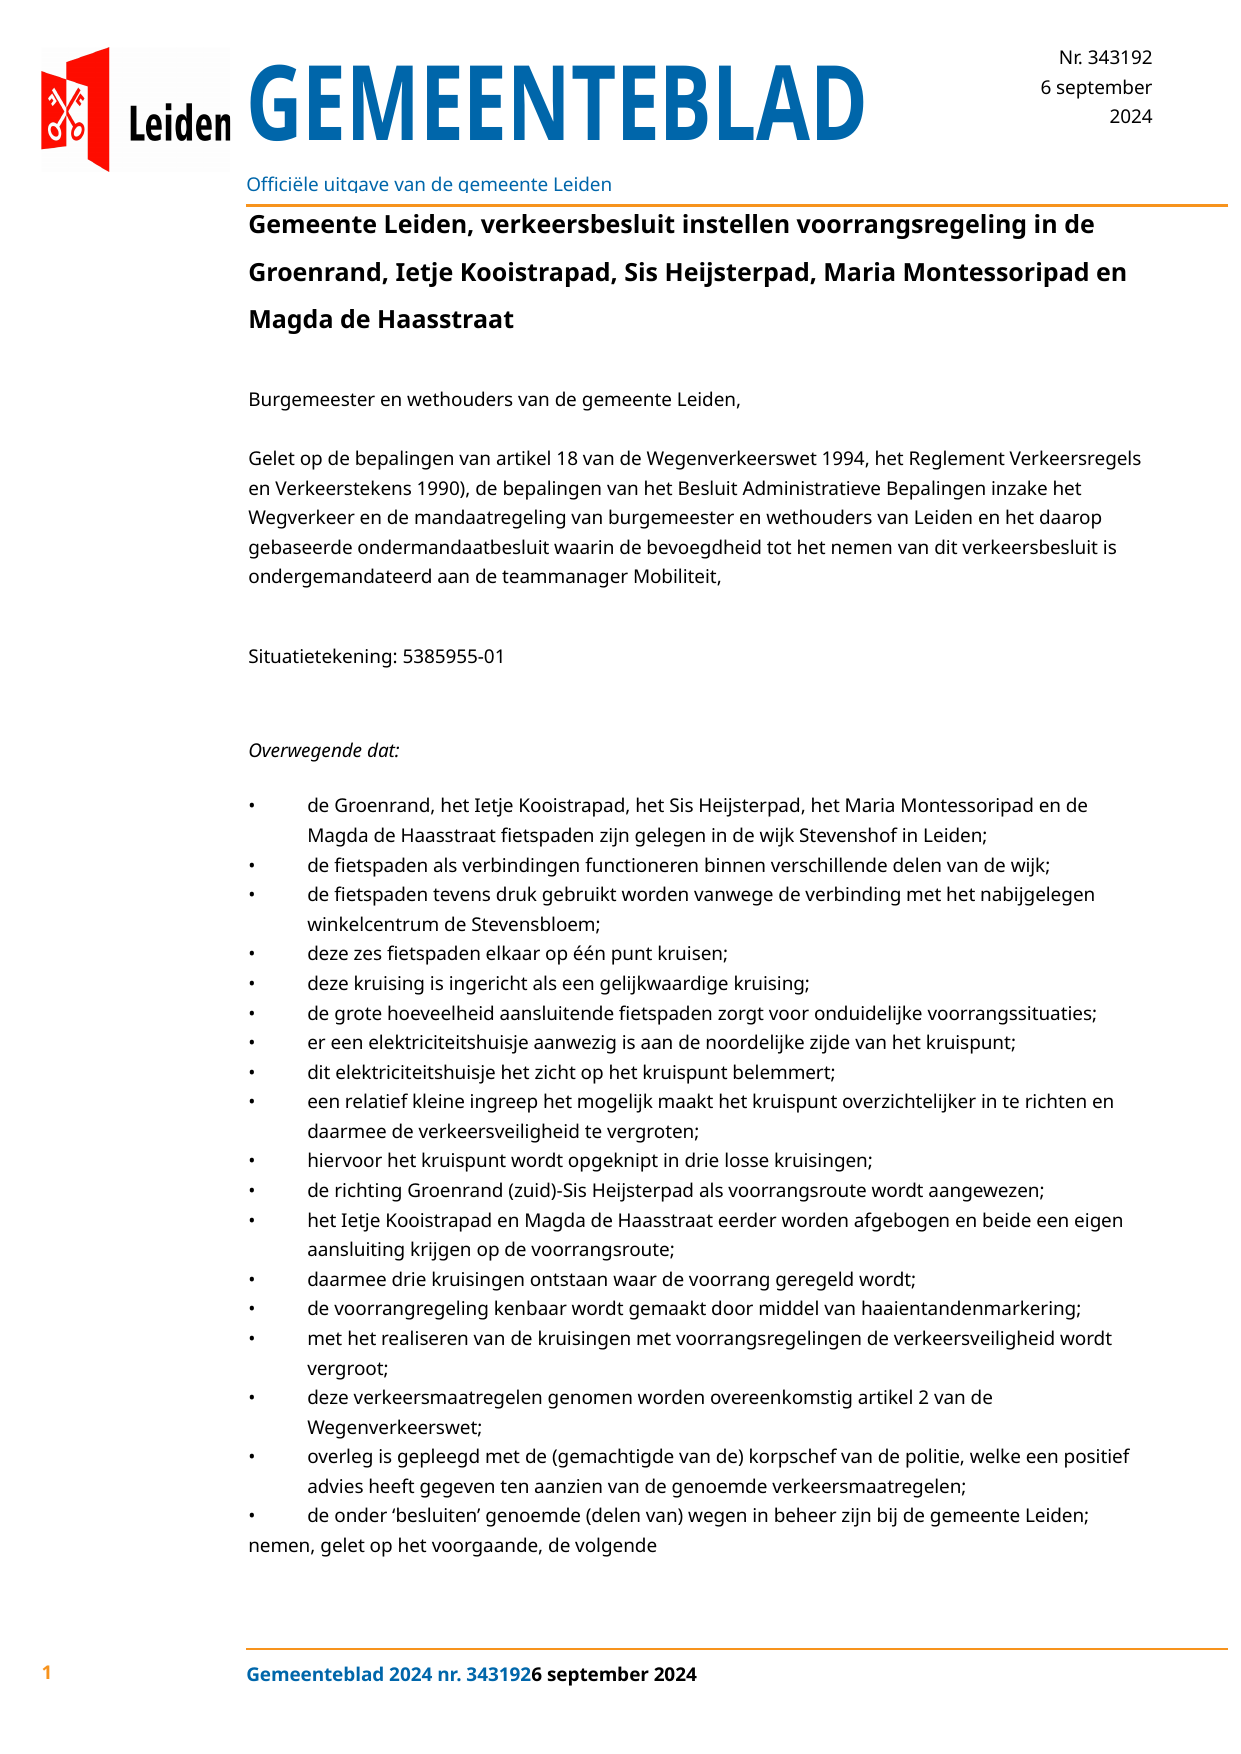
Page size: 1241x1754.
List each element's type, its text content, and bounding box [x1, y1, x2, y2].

list hiervoor het kruispunt wordt opgeknipt in drie losse kruisingen; [248, 1148, 1152, 1173]
text Burgemeester en wethouders van de gemeente Leiden, [248, 386, 1152, 412]
list deze verkeersmaatregelen genomen worden overeenkomstig artikel 2 van de Wegenverkeerswet; [248, 1384, 1152, 1439]
list het Ietje Kooistrapad en Magda de Haasstraat eerder worden afgebogen en beide een eigen aansluiting krijgen op de voorrangsroute; [248, 1207, 1152, 1262]
text Gemeente Leiden, verkeersbesluit instellen voorrangsregeling in de Groenrand, Ietje Kooistrapad, Sis Heijsterpad, Maria Montessoripad en Magda de Haasstraat [248, 207, 1152, 336]
list de grote hoeveelheid aansluitende fietspaden zorgt voor onduidelijke voorrangssituaties; [248, 1000, 1152, 1025]
list dit elektriciteitshuisje het zicht op het kruispunt belemmert; [248, 1059, 1152, 1084]
list een relatief kleine ingreep het mogelijk maakt het kruispunt overzichtelijker in te richten en daarmee de verkeersveiligheid te vergroten; [248, 1088, 1152, 1144]
list de onder ‘besluiten’ genoemde (delen van) wegen in beheer zijn bij de gemeente Leiden; [248, 1503, 1152, 1528]
text Gelet op de bepalingen van artikel 18 van de Wegenverkeerswet 1994, het Reglement Verkeersregels en Verkeerstekens 1990), de bepalingen van het Besluit Administratieve Bepalingen inzake het Wegverkeer en de mandaatregeling van burgemeester en wethouders van Leiden en het daarop gebaseerde ondermandaatbesluit waarin de bevoegdheid tot het nemen van dit verkeersbesluit is ondergemandateerd aan de teammanager Mobiliteit, [248, 445, 1152, 589]
list overleg is gepleegd met de (gemachtigde van de) korpschef van de politie, welke een positief advies heeft gegeven ten aanzien van de genoemde verkeersmaatregelen; [248, 1443, 1152, 1499]
list met het realiseren van de kruisingen met voorrangsregelingen de verkeersveiligheid wordt vergroot; [248, 1325, 1152, 1380]
list deze kruising is ingericht als een gelijkwaardige kruising; [248, 970, 1152, 996]
list de voorrangregeling kenbaar wordt gemaakt door middel van haaientandenmarkering; [248, 1296, 1152, 1321]
list de Groenrand, het Ietje Kooistrapad, het Sis Heijsterpad, het Maria Montessoripad en de Magda de Haasstraat fietspaden zijn gelegen in de wijk Stevenshof in Leiden; [248, 793, 1152, 848]
text Situatietekening: 5385955-01 [248, 644, 1152, 669]
picture [41, 47, 231, 172]
list deze zes fietspaden elkaar op één punt kruisen; [248, 941, 1152, 966]
text Overwegende dat: [248, 737, 1152, 763]
text nemen, gelet op het voorgaande, de volgende [248, 1532, 1152, 1558]
list er een elektriciteitshuisje aanwezig is aan de noordelijke zijde van het kruispunt; [248, 1029, 1152, 1055]
list de richting Groenrand (zuid)-Sis Heijsterpad als voorrangsroute wordt aangewezen; [248, 1177, 1152, 1203]
list de fietspaden als verbindingen functioneren binnen verschillende delen van de wijk; [248, 852, 1152, 877]
list daarmee drie kruisingen ontstaan waar de voorrang geregeld wordt; [248, 1266, 1152, 1292]
list de fietspaden tevens druk gebruikt worden vanwege de verbinding met het nabijgelegen winkelcentrum de Stevensbloem; [248, 881, 1152, 937]
